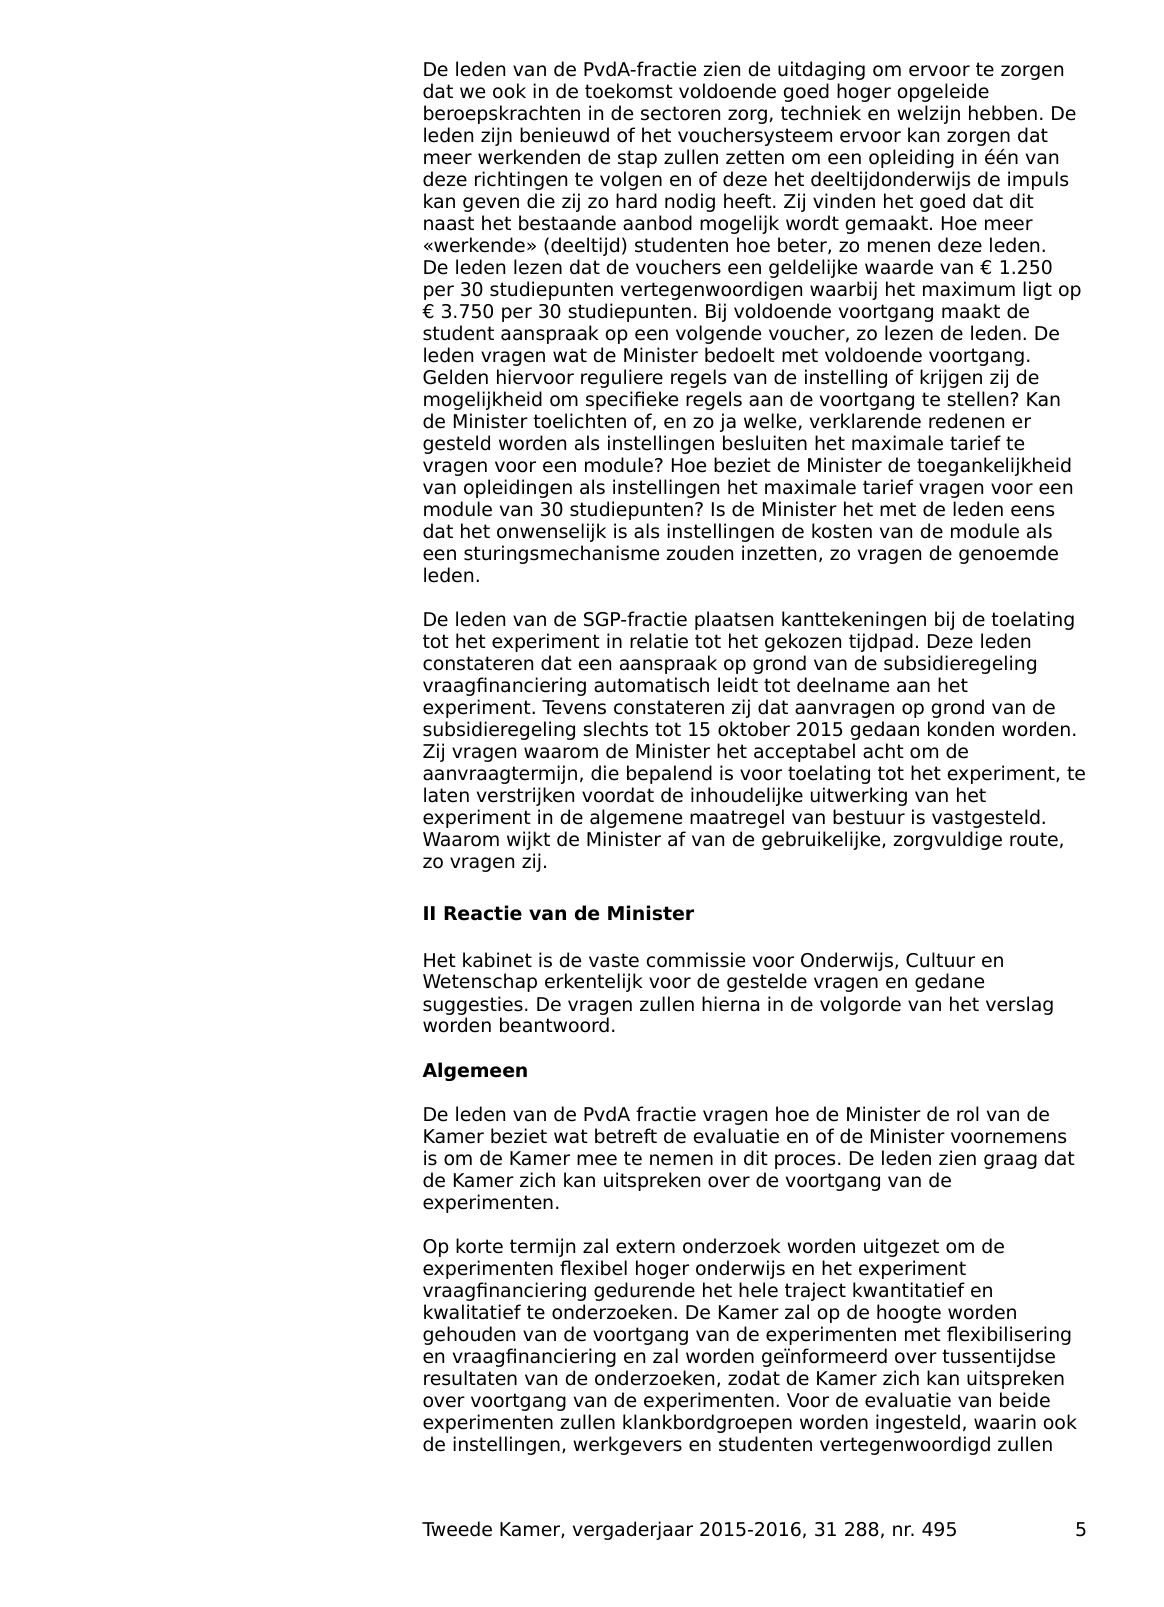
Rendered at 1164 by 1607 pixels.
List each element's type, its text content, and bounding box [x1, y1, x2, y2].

text De leden van de SGP-fractie plaatsen kanttekeningen bij de toelating tot het experiment in relatie tot het gekozen tijdpad. Deze leden constateren dat een aanspraak op grond van de subsidieregeling vraagfinanciering automatisch leidt tot deelname aan het experiment. Tevens constateren zij dat aanvragen op grond van de subsidieregeling slechts tot 15 oktober 2015 gedaan konden worden. Zij vragen waarom de Minister het acceptabel acht om de aanvraagtermijn, die bepalend is voor toelating tot het experiment, te laten verstrijken voordat de inhoudelijke uitwerking van het experiment in de algemene maatregel van bestuur is vastgesteld. Waarom wijkt de Minister af van de gebruikelijke, zorgvuldige route, zo vragen zij. [422, 609, 1087, 872]
text De leden van de PvdA fractie vragen hoe de Minister de rol van de Kamer beziet wat betreft de evaluatie en of de Minister voornemens is om de Kamer mee te nemen in dit proces. De leden zien graag dat de Kamer zich kan uitspreken over de voortgang van de experimenten. [422, 1104, 1087, 1214]
text Het kabinet is de vaste commissie voor Onderwijs, Cultuur en Wetenschap erkentelijk voor de gestelde vragen en gedane suggesties. De vragen zullen hierna in de volgorde van het verslag worden beantwoord. [422, 949, 1087, 1037]
subtitle II Reactie van de Minister [422, 902, 1087, 924]
subtitle Algemeen [422, 1059, 1087, 1082]
text De leden lezen dat de vouchers een geldelijke waarde van € 1.250 per 30 studiepunten vertegenwoordigen waarbij het maximum ligt op € 3.750 per 30 studiepunten. Bij voldoende voortgang maakt de student aanspraak op een volgende voucher, zo lezen de leden. De leden vragen wat de Minister bedoelt met voldoende voortgang. Gelden hiervoor reguliere regels van de instelling of krijgen zij de mogelijkheid om specifieke regels aan de voortgang te stellen? Kan de Minister toelichten of, en zo ja welke, verklarende redenen er gesteld worden als instellingen besluiten het maximale tarief te vragen voor een module? Hoe beziet de Minister de toegankelijkheid van opleidingen als instellingen het maximale tarief vragen voor een module van 30 studiepunten? Is de Minister het met de leden eens dat het onwenselijk is als instellingen de kosten van de module als een sturingsmechanisme zouden inzetten, zo vragen de genoemde leden. [422, 257, 1087, 587]
text Op korte termijn zal extern onderzoek worden uitgezet om de experimenten flexibel hoger onderwijs en het experiment vraagfinanciering gedurende het hele traject kwantitatief en kwalitatief te onderzoeken. De Kamer zal op de hoogte worden gehouden van de voortgang van de experimenten met flexibilisering en vraagfinanciering en zal worden geïnformeerd over tussentijdse resultaten van de onderzoeken, zodat de Kamer zich kan uitspreken over voortgang van de experimenten. Voor de evaluatie van beide experimenten zullen klankbordgroepen worden ingesteld, waarin ook de instellingen, werkgevers en studenten vertegenwoordigd zullen [422, 1236, 1087, 1456]
text De leden van de PvdA-fractie zien de uitdaging om ervoor te zorgen dat we ook in de toekomst voldoende goed hoger opgeleide beroepskrachten in de sectoren zorg, techniek en welzijn hebben. De leden zijn benieuwd of het vouchersysteem ervoor kan zorgen dat meer werkenden de stap zullen zetten om een opleiding in één van deze richtingen te volgen en of deze het deeltijdonderwijs de impuls kan geven die zij zo hard nodig heeft. Zij vinden het goed dat dit naast het bestaande aanbod mogelijk wordt gemaakt. Hoe meer «werkende» (deeltijd) studenten hoe beter, zo menen deze leden. [422, 59, 1087, 257]
